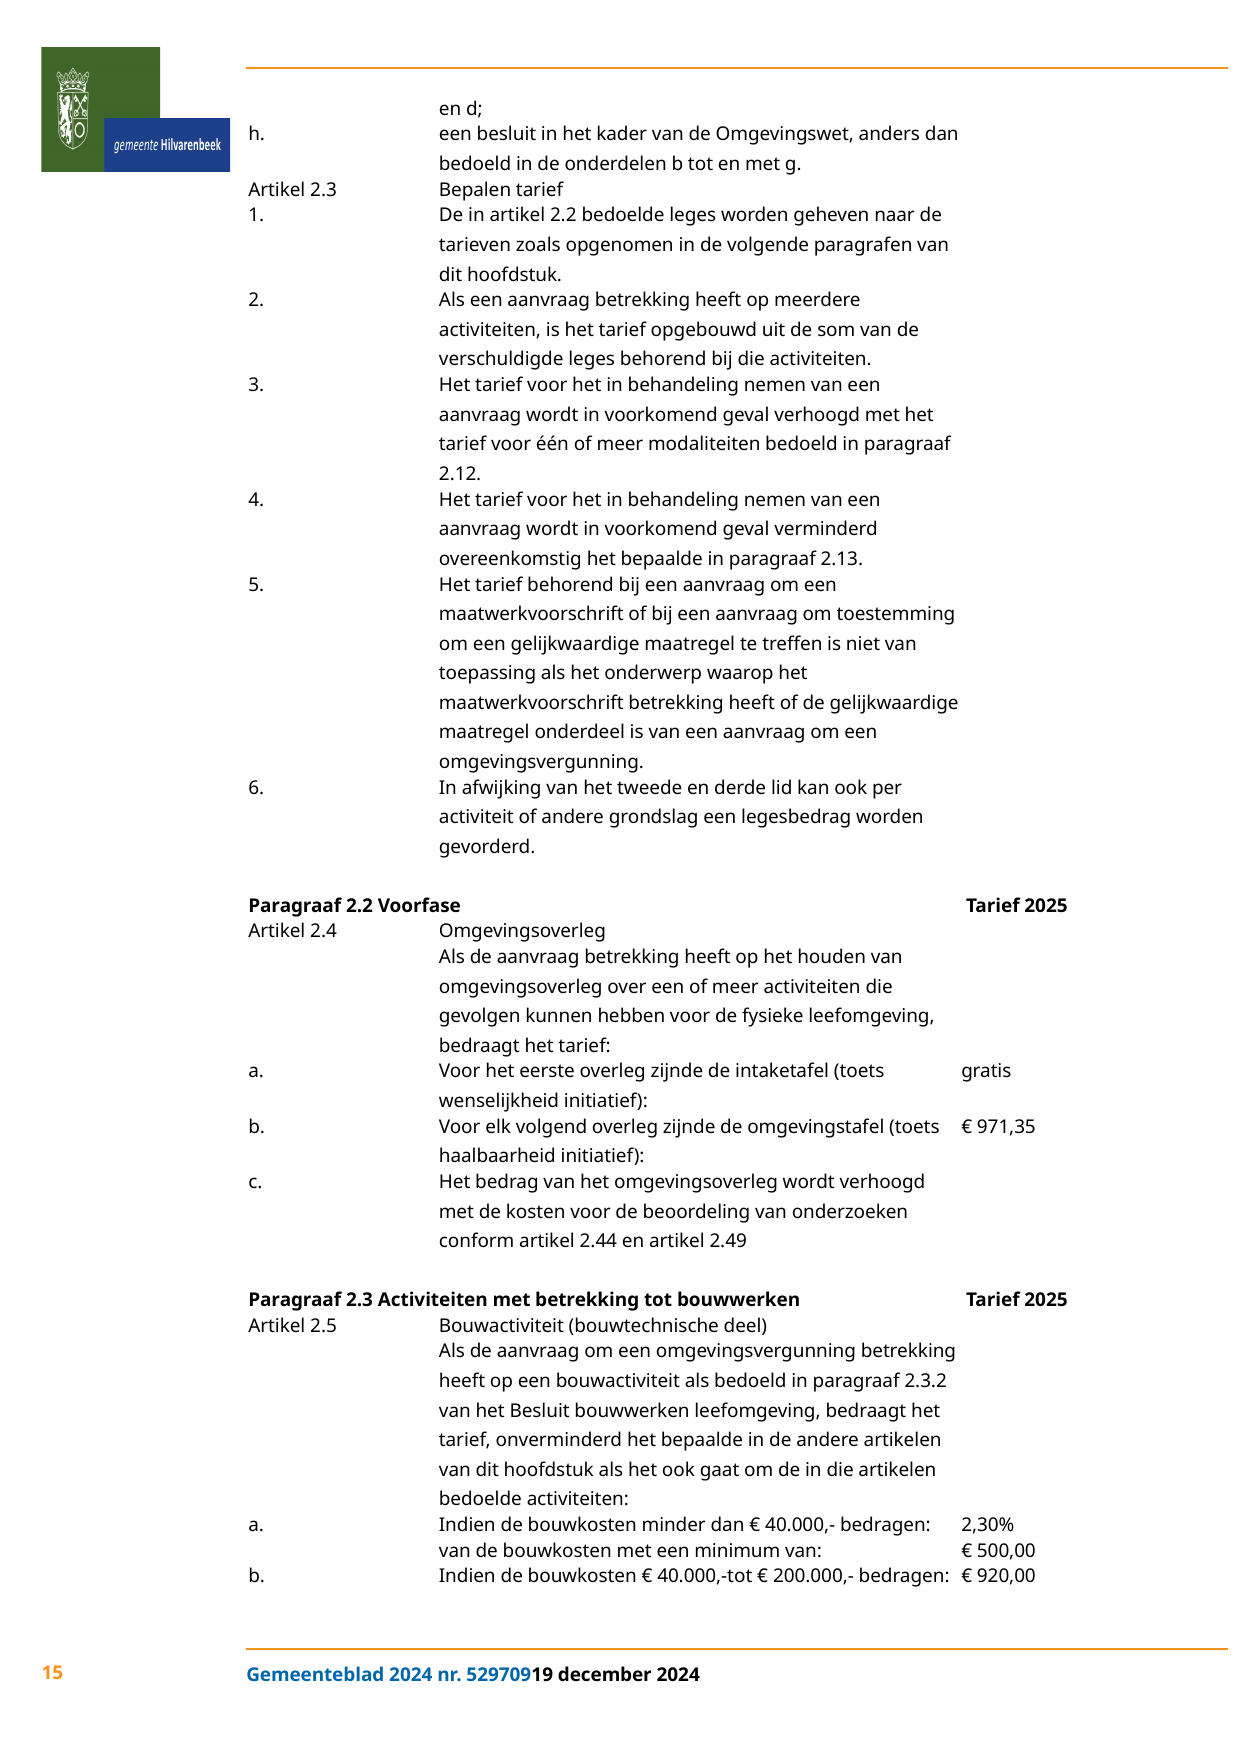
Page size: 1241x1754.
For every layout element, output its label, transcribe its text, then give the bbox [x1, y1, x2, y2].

table_header Paragraaf 2.2 Voorfase [248, 892, 961, 917]
table_cell Als de aanvraag om een omgevingsvergunning betrekking heeft op een bouwactiviteit als bedoeld in paragraaf 2.3.2 van het Besluit bouwwerken leefomgeving, bedraagt het tarief, onverminderd het bepaalde in de andere artikelen van dit hoofdstuk als het ook gaat om de in die artikelen bedoelde activiteiten: [439, 1338, 961, 1511]
table_cell [961, 1312, 1152, 1338]
table_cell een besluit in het kader van de Omgevingswet, anders dan bedoeld in de onderdelen b tot en met g. [439, 121, 961, 176]
table_cell h. [248, 121, 439, 176]
table_cell en d; [439, 95, 961, 121]
picture [41, 47, 231, 172]
table_cell In afwijking van het tweede en derde lid kan ook per activiteit of andere grondslag een legesbedrag worden gevorderd. [439, 774, 961, 859]
table_cell [961, 571, 1152, 774]
table_cell Bouwactiviteit (bouwtechnische deel) [439, 1312, 961, 1338]
table_cell € 971,35 [961, 1113, 1152, 1168]
table_cell [961, 1338, 1152, 1511]
table_cell [961, 202, 1152, 286]
table_cell [961, 486, 1152, 571]
table_cell 2. [248, 286, 439, 371]
table_cell Voor het eerste overleg zijnde de intaketafel (toets wenselijkheid initiatief): [439, 1058, 961, 1113]
table_cell € 500,00 [961, 1537, 1152, 1563]
table_cell Het tarief voor het in behandeling nemen van een aanvraag wordt in voorkomend geval verhoogd met het tarief voor één of meer modaliteiten bedoeld in paragraaf 2.12. [439, 371, 961, 486]
table_cell Het bedrag van het omgevingsoverleg wordt verhoogd met de kosten voor de beoordeling van onderzoeken conform artikel 2.44 en artikel 2.49 [439, 1168, 961, 1253]
table_cell Indien de bouwkosten € 40.000,-tot € 200.000,- bedragen: [439, 1563, 961, 1588]
table_cell [248, 95, 439, 121]
table_cell [961, 371, 1152, 486]
table_cell van de bouwkosten met een minimum van: [439, 1537, 961, 1563]
table_cell a. [248, 1058, 439, 1113]
table_cell gratis [961, 1058, 1152, 1113]
table_cell Artikel 2.3 [248, 176, 439, 202]
table_cell 4. [248, 486, 439, 571]
table_cell b. [248, 1113, 439, 1168]
table_cell Artikel 2.5 [248, 1312, 439, 1338]
table_header Paragraaf 2.3 Activiteiten met betrekking tot bouwwerken [248, 1286, 961, 1312]
table_header Tarief 2025 [961, 1286, 1152, 1312]
table_cell [961, 286, 1152, 371]
table_cell Als de aanvraag betrekking heeft op het houden van omgevingsoverleg over een of meer activiteiten die gevolgen kunnen hebben voor de fysieke leefomgeving, bedraagt het tarief: [439, 943, 961, 1058]
table_cell [961, 774, 1152, 859]
table_cell b. [248, 1563, 439, 1588]
table_cell [248, 1537, 439, 1563]
table_cell Artikel 2.4 [248, 918, 439, 943]
table_cell [961, 176, 1152, 202]
table_cell [248, 943, 439, 1058]
table_cell c. [248, 1168, 439, 1253]
table_cell [248, 1338, 439, 1511]
table_cell 2,30% [961, 1511, 1152, 1537]
table_cell 3. [248, 371, 439, 486]
table_cell Omgevingsoverleg [439, 918, 961, 943]
table_cell a. [248, 1511, 439, 1537]
table_cell Als een aanvraag betrekking heeft op meerdere activiteiten, is het tarief opgebouwd uit de som van de verschuldigde leges behorend bij die activiteiten. [439, 286, 961, 371]
table_cell Voor elk volgend overleg zijnde de omgevingstafel (toets haalbaarheid initiatief): [439, 1113, 961, 1168]
table_cell Indien de bouwkosten minder dan € 40.000,- bedragen: [439, 1511, 961, 1537]
table_cell Het tarief behorend bij een aanvraag om een maatwerkvoorschrift of bij een aanvraag om toestemming om een gelijkwaardige maatregel te treffen is niet van toepassing als het onderwerp waarop het maatwerkvoorschrift betrekking heeft of de gelijkwaardige maatregel onderdeel is van een aanvraag om een omgevingsvergunning. [439, 571, 961, 774]
table_cell [961, 918, 1152, 943]
table_cell € 920,00 [961, 1563, 1152, 1588]
table_cell [961, 1168, 1152, 1253]
table_cell Het tarief voor het in behandeling nemen van een aanvraag wordt in voorkomend geval verminderd overeenkomstig het bepaalde in paragraaf 2.13. [439, 486, 961, 571]
table_cell [961, 121, 1152, 176]
table_cell 1. [248, 202, 439, 286]
table_header Tarief 2025 [961, 892, 1152, 917]
table_cell Bepalen tarief [439, 176, 961, 202]
table_cell [961, 943, 1152, 1058]
table_cell [961, 95, 1152, 121]
table_cell De in artikel 2.2 bedoelde leges worden geheven naar de tarieven zoals opgenomen in de volgende paragrafen van dit hoofdstuk. [439, 202, 961, 286]
table_cell 5. [248, 571, 439, 774]
table_cell 6. [248, 774, 439, 859]
